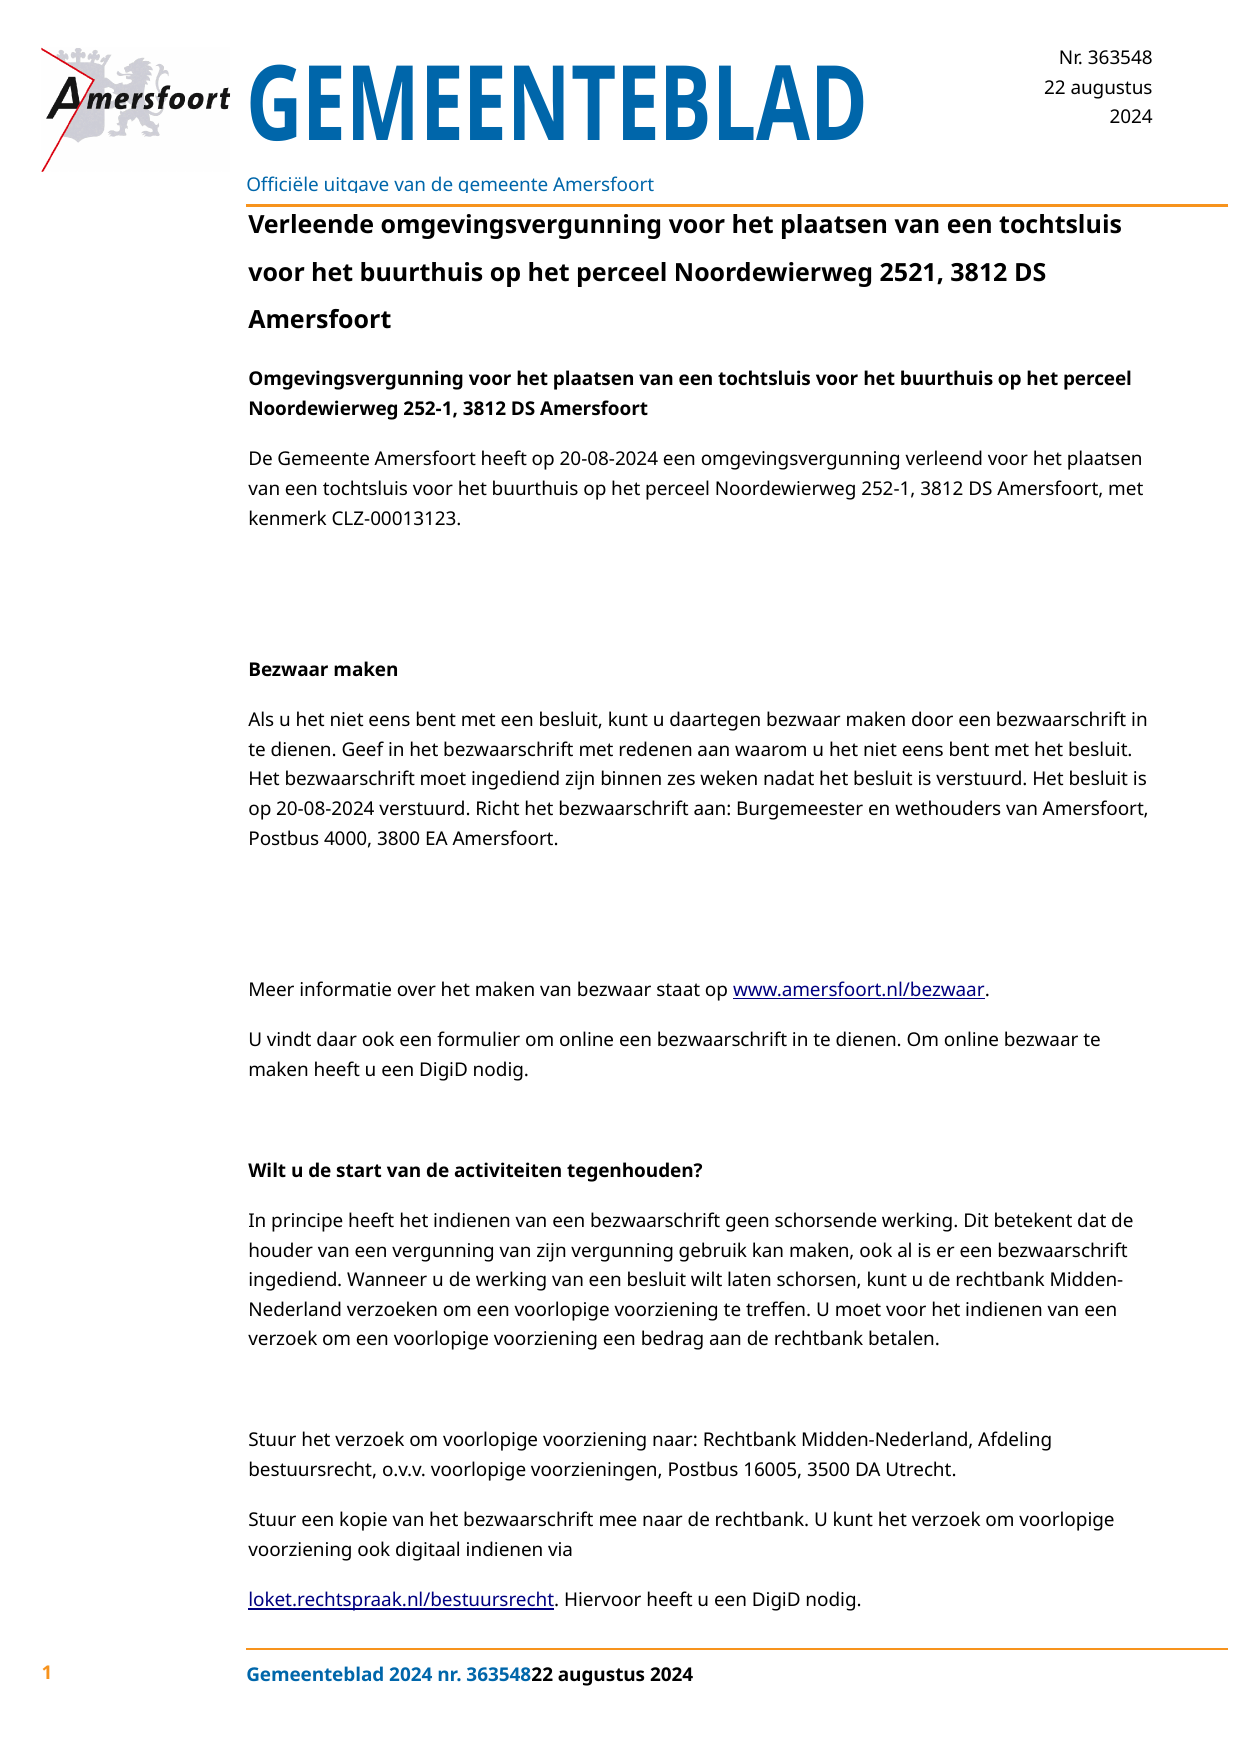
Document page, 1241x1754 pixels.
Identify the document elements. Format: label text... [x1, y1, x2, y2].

text De Gemeente Amersfoort heeft op 20-08-2024 een omgevingsvergunning verleend voor het plaatsen van een tochtsluis voor het buurthuis op het perceel Noordewierweg 252-1, 3812 DS Amersfoort, met kenmerk CLZ-00013123. [248, 446, 1152, 530]
picture [41, 47, 231, 172]
text Verleende omgevingsvergunning voor het plaatsen van een tochtsluis voor het buurthuis op het perceel Noordewierweg 2521, 3812 DS Amersfoort [248, 207, 1152, 336]
text U vindt daar ook een formulier om online een bezwaarschrift in te dienen. Om online bezwaar te maken heeft u een DigiD nodig. [248, 1026, 1152, 1082]
text Stuur een kopie van het bezwaarschrift mee naar de rechtbank. U kunt het verzoek om voorlopige voorziening ook digitaal indienen via [248, 1506, 1152, 1562]
text Bezwaar maken [248, 656, 1152, 682]
text Wilt u de start van de activiteiten tegenhouden? [248, 1157, 1152, 1182]
text Omgevingsvergunning voor het plaatsen van een tochtsluis voor het buurthuis op het perceel Noordewierweg 252-1, 3812 DS Amersfoort [248, 366, 1152, 421]
text loket.rechtspraak.nl/bestuursrecht. Hiervoor heeft u een DigiD nodig. [248, 1586, 1152, 1612]
text Als u het niet eens bent met een besluit, kunt u daartegen bezwaar maken door een bezwaarschrift in te dienen. Geef in het bezwaarschrift met redenen aan waarom u het niet eens bent met het besluit. Het bezwaarschrift moet ingediend zijn binnen zes weken nadat het besluit is verstuurd. Het besluit is op 20-08-2024 verstuurd. Richt het bezwaarschrift aan: Burgemeester en wethouders van Amersfoort, Postbus 4000, 3800 EA Amersfoort. [248, 706, 1152, 850]
text Stuur het verzoek om voorlopige voorziening naar: Rechtbank Midden-Nederland, Afdeling bestuursrecht, o.v.v. voorlopige voorzieningen, Postbus 16005, 3500 DA Utrecht. [248, 1426, 1152, 1482]
text In principe heeft het indienen van een bezwaarschrift geen schorsende werking. Dit betekent dat de houder van een vergunning van zijn vergunning gebruik kan maken, ook al is er een bezwaarschrift ingediend. Wanneer u de werking van een besluit wilt laten schorsen, kunt u de rechtbank Midden-Nederland verzoeken om een voorlopige voorziening te treffen. U moet voor het indienen van een verzoek om een voorlopige voorziening een bedrag aan de rechtbank betalen. [248, 1207, 1152, 1351]
text Meer informatie over het maken van bezwaar staat op www.amersfoort.nl/bezwaar. [248, 976, 1152, 1002]
